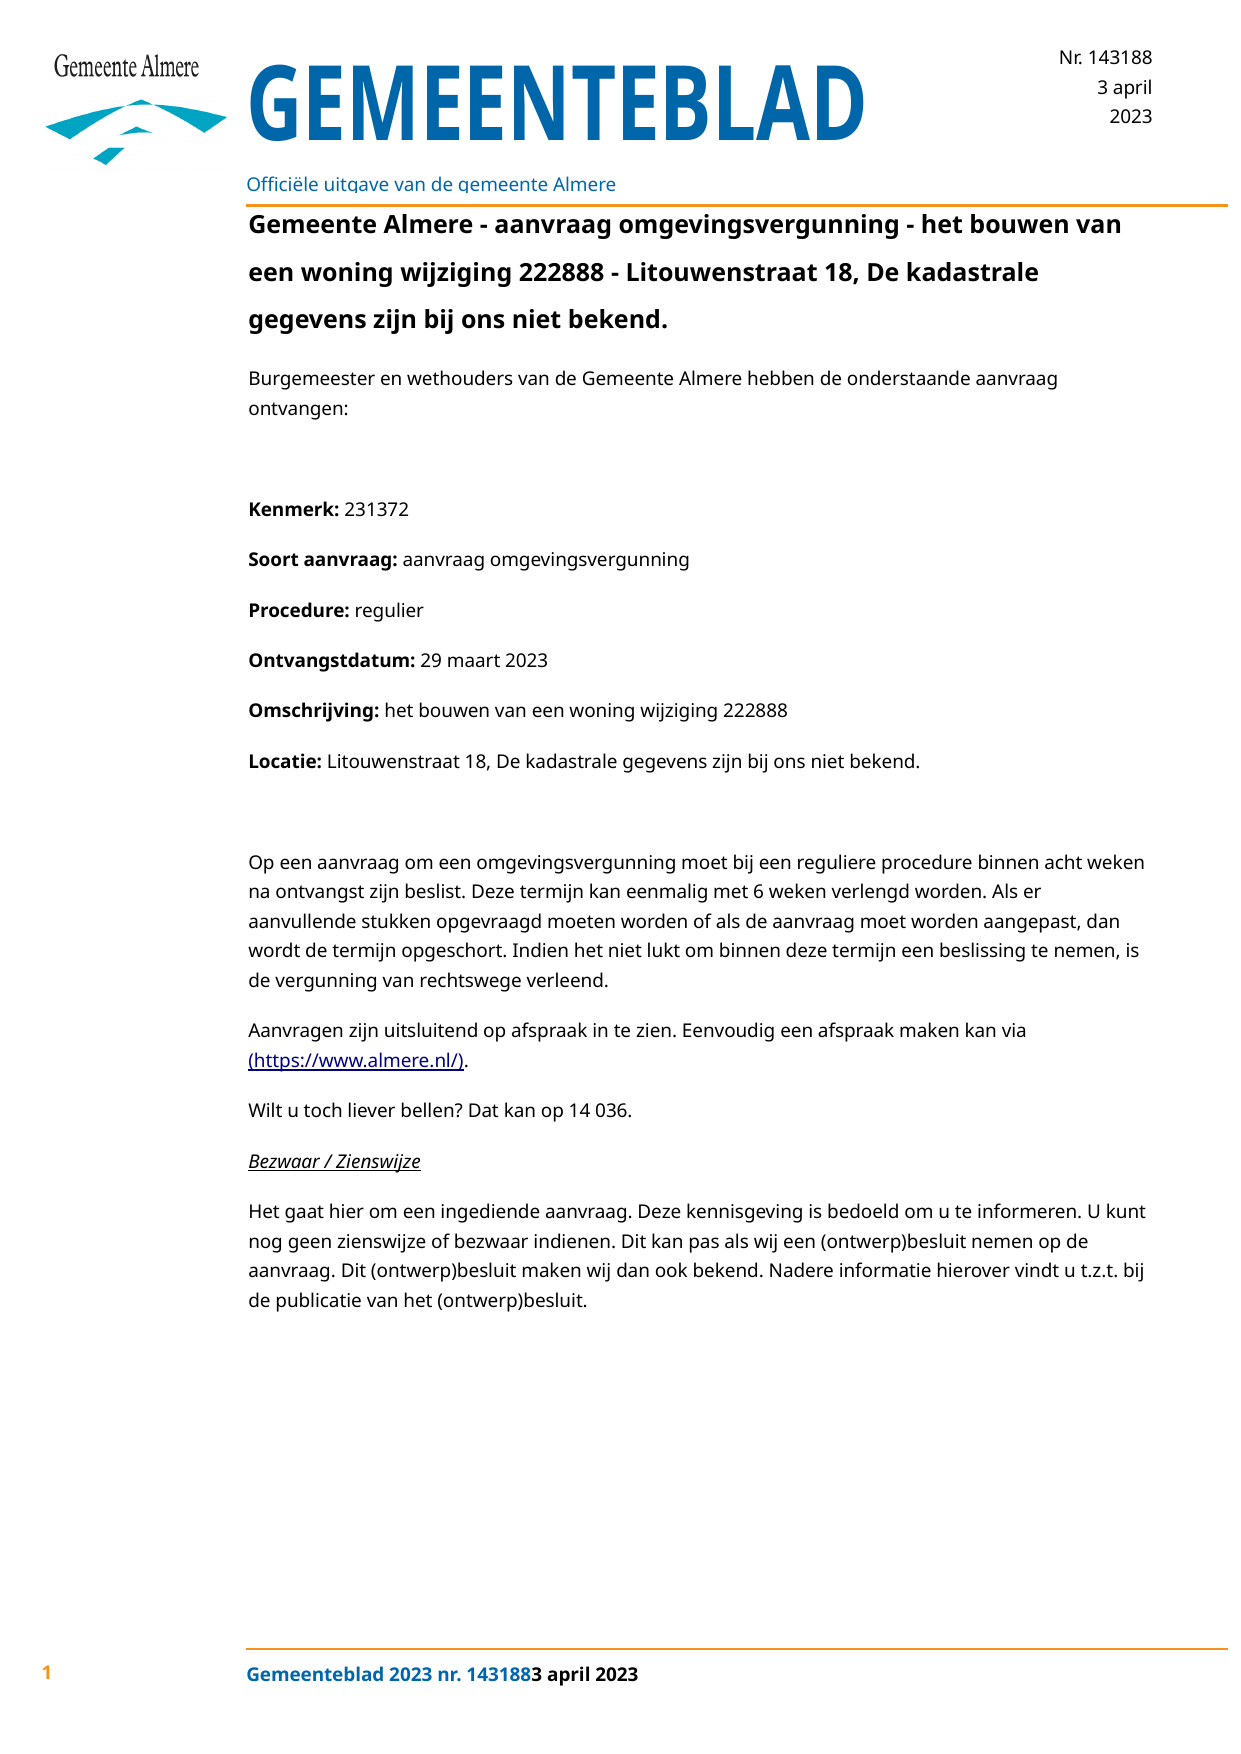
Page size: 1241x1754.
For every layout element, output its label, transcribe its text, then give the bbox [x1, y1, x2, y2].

text Locatie: Litouwenstraat 18, De kadastrale gegevens zijn bij ons niet bekend. [248, 748, 1152, 774]
text Kenmerk: 231372 [248, 496, 1152, 522]
text Procedure: regulier [248, 597, 1152, 622]
picture [41, 47, 231, 172]
text Op een aanvraag om een omgevingsvergunning moet bij een reguliere procedure binnen acht weken na ontvangst zijn beslist. Deze termijn kan eenmalig met 6 weken verlengd worden. Als er aanvullende stukken opgevraagd moeten worden of als de aanvraag moet worden aangepast, dan wordt de termijn opgeschort. Indien het niet lukt om binnen deze termijn een beslissing te nemen, is de vergunning van rechtswege verleend. [248, 849, 1152, 993]
text Wilt u toch liever bellen? Dat kan op 14 036. [248, 1098, 1152, 1123]
text Omschrijving: het bouwen van een woning wijziging 222888 [248, 698, 1152, 723]
text Het gaat hier om een ingediende aanvraag. Deze kennisgeving is bedoeld om u te informeren. U kunt nog geen zienswijze of bezwaar indienen. Dit kan pas als wij een (ontwerp)besluit nemen op de aanvraag. Dit (ontwerp)besluit maken wij dan ook bekend. Nadere informatie hierover vindt u t.z.t. bij de publicatie van het (ontwerp)besluit. [248, 1198, 1152, 1313]
text Gemeente Almere - aanvraag omgevingsvergunning - het bouwen van een woning wijziging 222888 - Litouwenstraat 18, De kadastrale gegevens zijn bij ons niet bekend. [248, 207, 1152, 336]
text Aanvragen zijn uitsluitend op afspraak in te zien. Eenvoudig een afspraak maken kan via (https://www.almere.nl/). [248, 1018, 1152, 1073]
text Ontvangstdatum: 29 maart 2023 [248, 647, 1152, 673]
text Soort aanvraag: aanvraag omgevingsvergunning [248, 546, 1152, 572]
text Burgemeester en wethouders van de Gemeente Almere hebben de onderstaande aanvraag ontvangen: [248, 366, 1152, 421]
text Bezwaar / Zienswijze [248, 1148, 1152, 1174]
